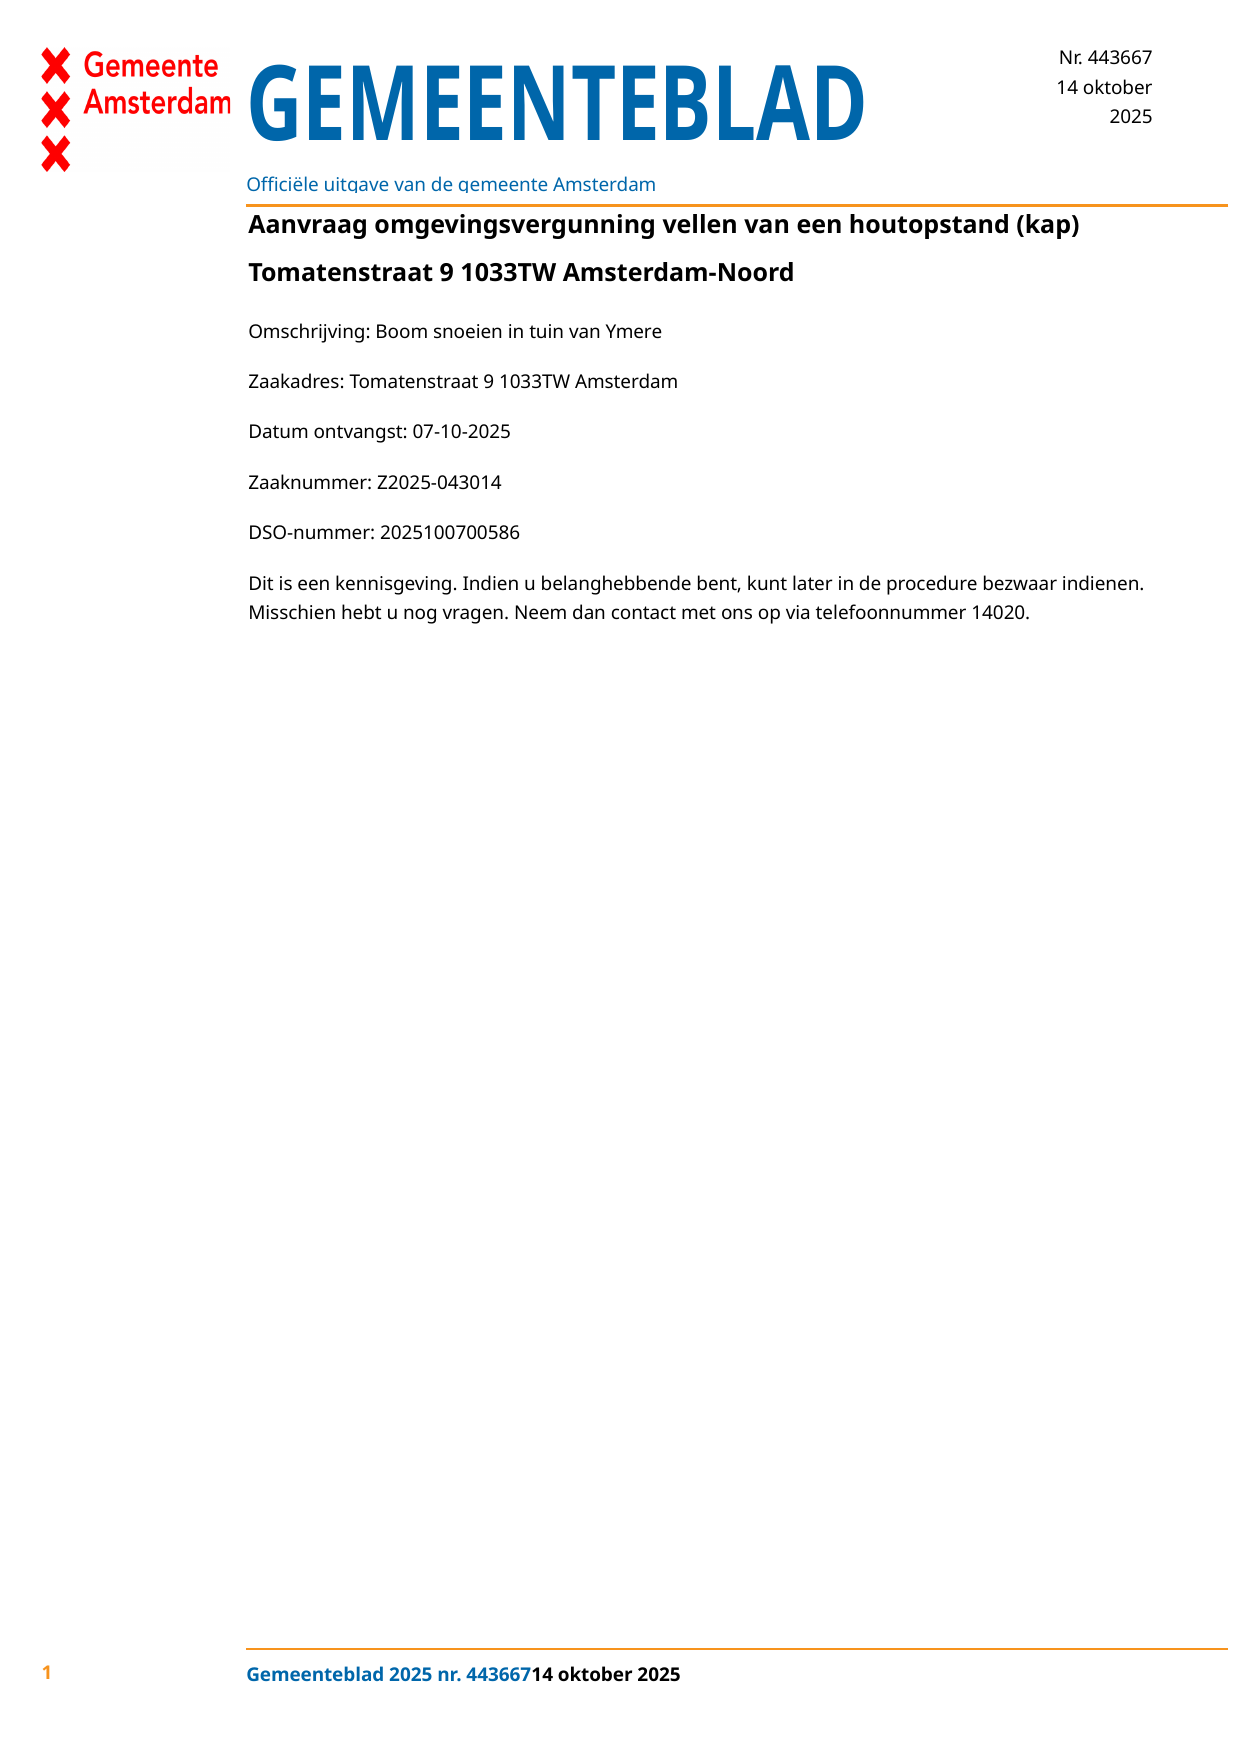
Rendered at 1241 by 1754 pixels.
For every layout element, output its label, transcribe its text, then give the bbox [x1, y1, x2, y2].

text Datum ontvangst: 07-10-2025 [248, 419, 1152, 444]
text Aanvraag omgevingsvergunning vellen van een houtopstand (kap) Tomatenstraat 9 1033TW Amsterdam-Noord [248, 207, 1152, 288]
text Omschrijving: Boom snoeien in tuin van Ymere [248, 318, 1152, 344]
text Dit is een kennisgeving. Indien u belanghebbende bent, kunt later in de procedure bezwaar indienen. Misschien hebt u nog vragen. Neem dan contact met ons op via telefoonnummer 14020. [248, 570, 1152, 625]
text Zaaknummer: Z2025-043014 [248, 469, 1152, 495]
text DSO-nummer: 2025100700586 [248, 519, 1152, 545]
picture [41, 47, 231, 172]
text Zaakadres: Tomatenstraat 9 1033TW Amsterdam [248, 368, 1152, 394]
